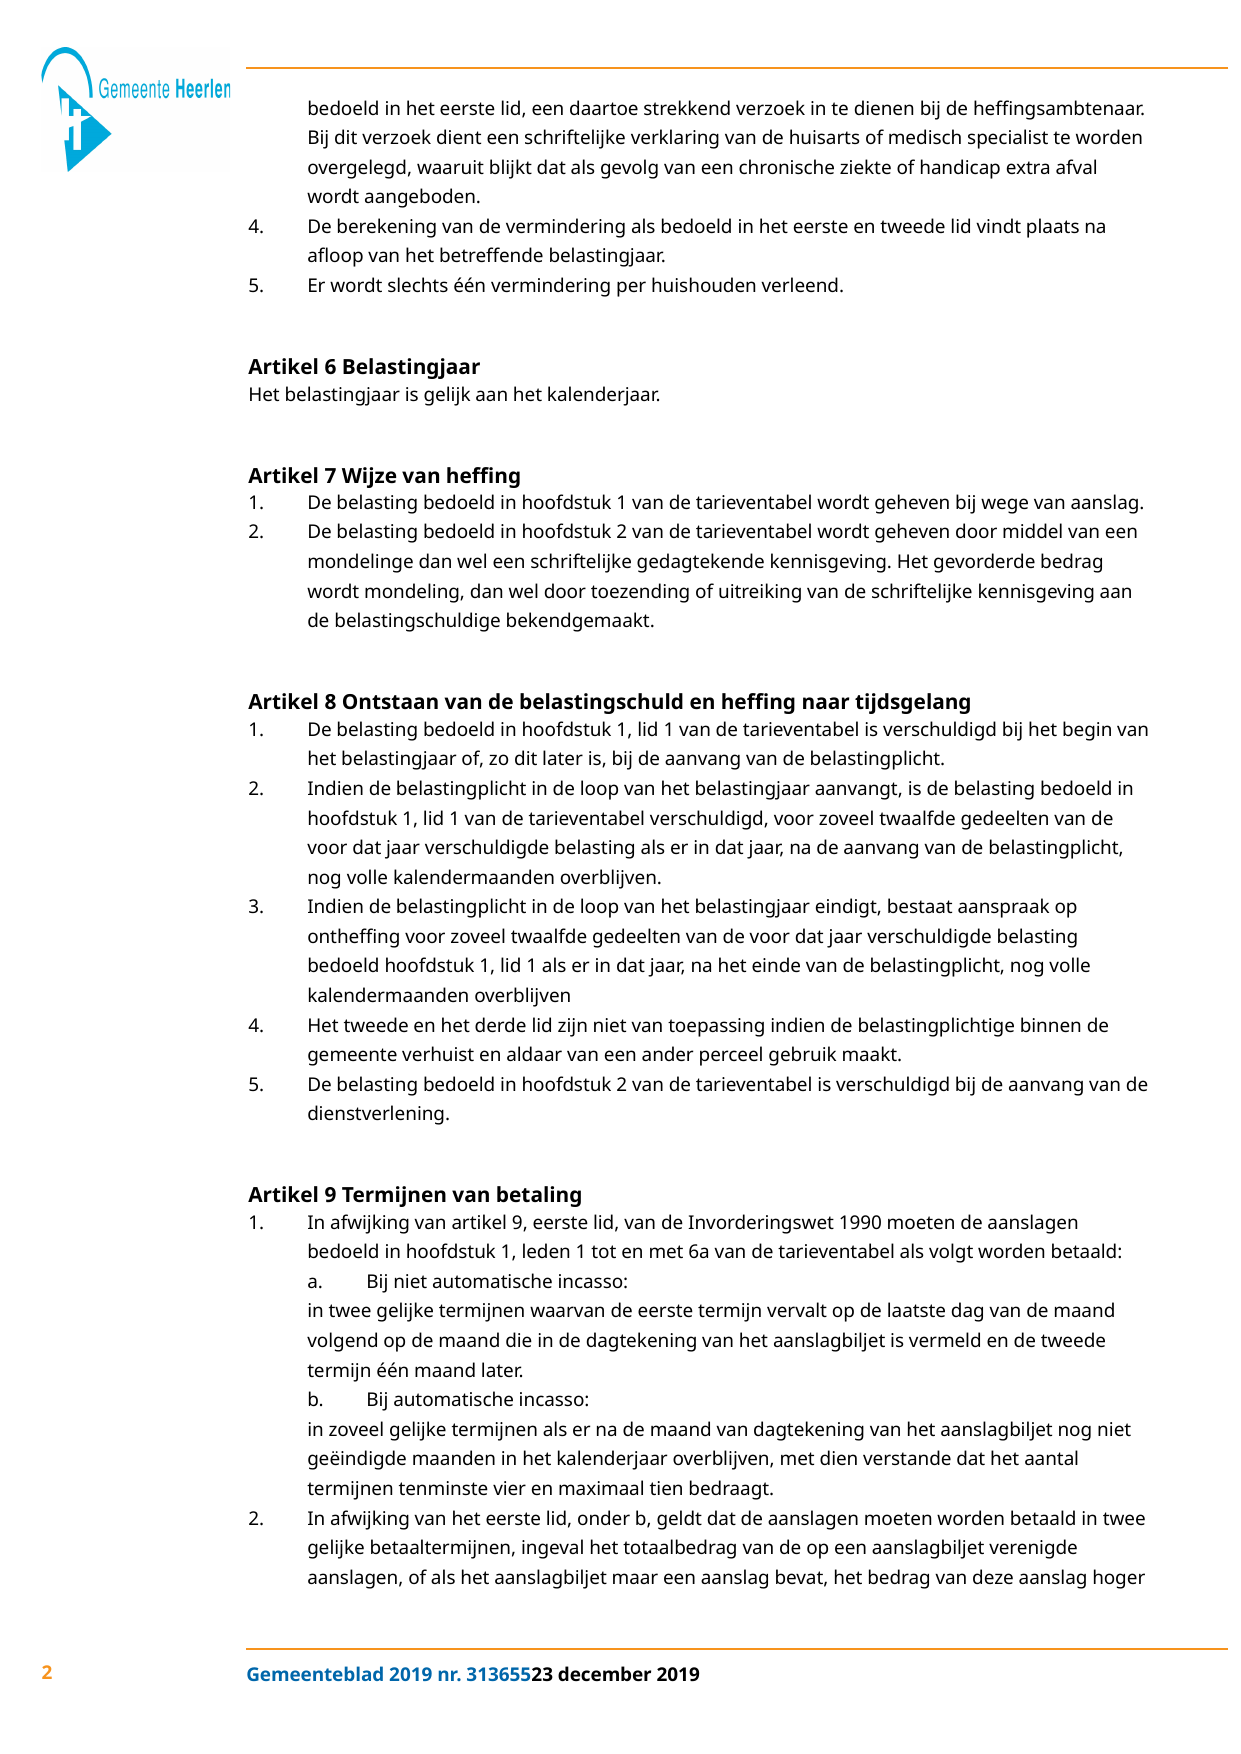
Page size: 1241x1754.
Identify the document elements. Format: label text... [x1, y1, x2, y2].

list De belasting bedoeld in hoofdstuk 1, lid 1 van de tarieventabel is verschuldigd bij het begin van het belastingjaar of, zo dit later is, bij de aanvang van de belastingplicht. [248, 716, 1152, 771]
list Er wordt slechts één vermindering per huishouden verleend. [248, 272, 1152, 298]
list Bij automatische incasso: [307, 1386, 1152, 1412]
text Artikel 6 Belastingjaar [248, 352, 1152, 381]
list bedoeld in het eerste lid, een daartoe strekkend verzoek in te dienen bij de heffingsambtenaar. Bij dit verzoek dient een schriftelijke verklaring van de huisarts of medisch specialist te worden overgelegd, waaruit blijkt dat als gevolg van een chronische ziekte of handicap extra afval wordt aangeboden. [248, 95, 1152, 209]
picture [41, 47, 231, 172]
list In afwijking van artikel 9, eerste lid, van de Invorderingswet 1990 moeten de aanslagen bedoeld in hoofdstuk 1, leden 1 tot en met 6a van de tarieventabel als volgt worden betaald: [248, 1209, 1152, 1264]
text Artikel 8 Ontstaan van de belastingschuld en heffing naar tijdsgelang [248, 687, 1152, 716]
list In afwijking van het eerste lid, onder b, geldt dat de aanslagen moeten worden betaald in twee gelijke betaaltermijnen, ingeval het totaalbedrag van de op een aanslagbiljet verenigde aanslagen, of als het aanslagbiljet maar een aanslag bevat, het bedrag van deze aanslag hoger [248, 1505, 1152, 1590]
list De belasting bedoeld in hoofdstuk 1 van de tarieventabel wordt geheven bij wege van aanslag. [248, 489, 1152, 515]
list in twee gelijke termijnen waarvan de eerste termijn vervalt op de laatste dag van de maand volgend op de maand die in de dagtekening van het aanslagbiljet is vermeld en de tweede termijn één maand later. [248, 1298, 1152, 1383]
list De belasting bedoeld in hoofdstuk 2 van de tarieventabel wordt geheven door middel van een mondelinge dan wel een schriftelijke gedagtekende kennisgeving. Het gevorderde bedrag wordt mondeling, dan wel door toezending of uitreiking van de schriftelijke kennisgeving aan de belastingschuldige bekendgemaakt. [248, 519, 1152, 633]
list Bij niet automatische incasso: [307, 1268, 1152, 1294]
list De belasting bedoeld in hoofdstuk 2 van de tarieventabel is verschuldigd bij de aanvang van de dienstverlening. [248, 1071, 1152, 1126]
list Indien de belastingplicht in de loop van het belastingjaar aanvangt, is de belasting bedoeld in hoofdstuk 1, lid 1 van de tarieventabel verschuldigd, voor zoveel twaalfde gedeelten van de voor dat jaar verschuldigde belasting als er in dat jaar, na de aanvang van de belastingplicht, nog volle kalendermaanden overblijven. [248, 775, 1152, 889]
picture [41, 47, 59, 70]
list Indien de belastingplicht in de loop van het belastingjaar eindigt, bestaat aanspraak op ontheffing voor zoveel twaalfde gedeelten van de voor dat jaar verschuldigde belasting bedoeld hoofdstuk 1, lid 1 als er in dat jaar, na het einde van de belastingplicht, nog volle kalendermaanden overblijven [248, 893, 1152, 1008]
text Het belastingjaar is gelijk aan het kalenderjaar. [248, 381, 1152, 406]
text Artikel 9 Termijnen van betaling [248, 1181, 1152, 1209]
list in zoveel gelijke termijnen als er na de maand van dagtekening van het aanslagbiljet nog niet geëindigde maanden in het kalenderjaar overblijven, met dien verstande dat het aantal termijnen tenminste vier en maximaal tien bedraagt. [248, 1416, 1152, 1501]
text Artikel 7 Wijze van heffing [248, 461, 1152, 489]
list Het tweede en het derde lid zijn niet van toepassing indien de belastingplichtige binnen de gemeente verhuist en aldaar van een ander perceel gebruik maakt. [248, 1012, 1152, 1067]
list De berekening van de vermindering als bedoeld in het eerste en tweede lid vindt plaats na afloop van het betreffende belastingjaar. [248, 213, 1152, 268]
